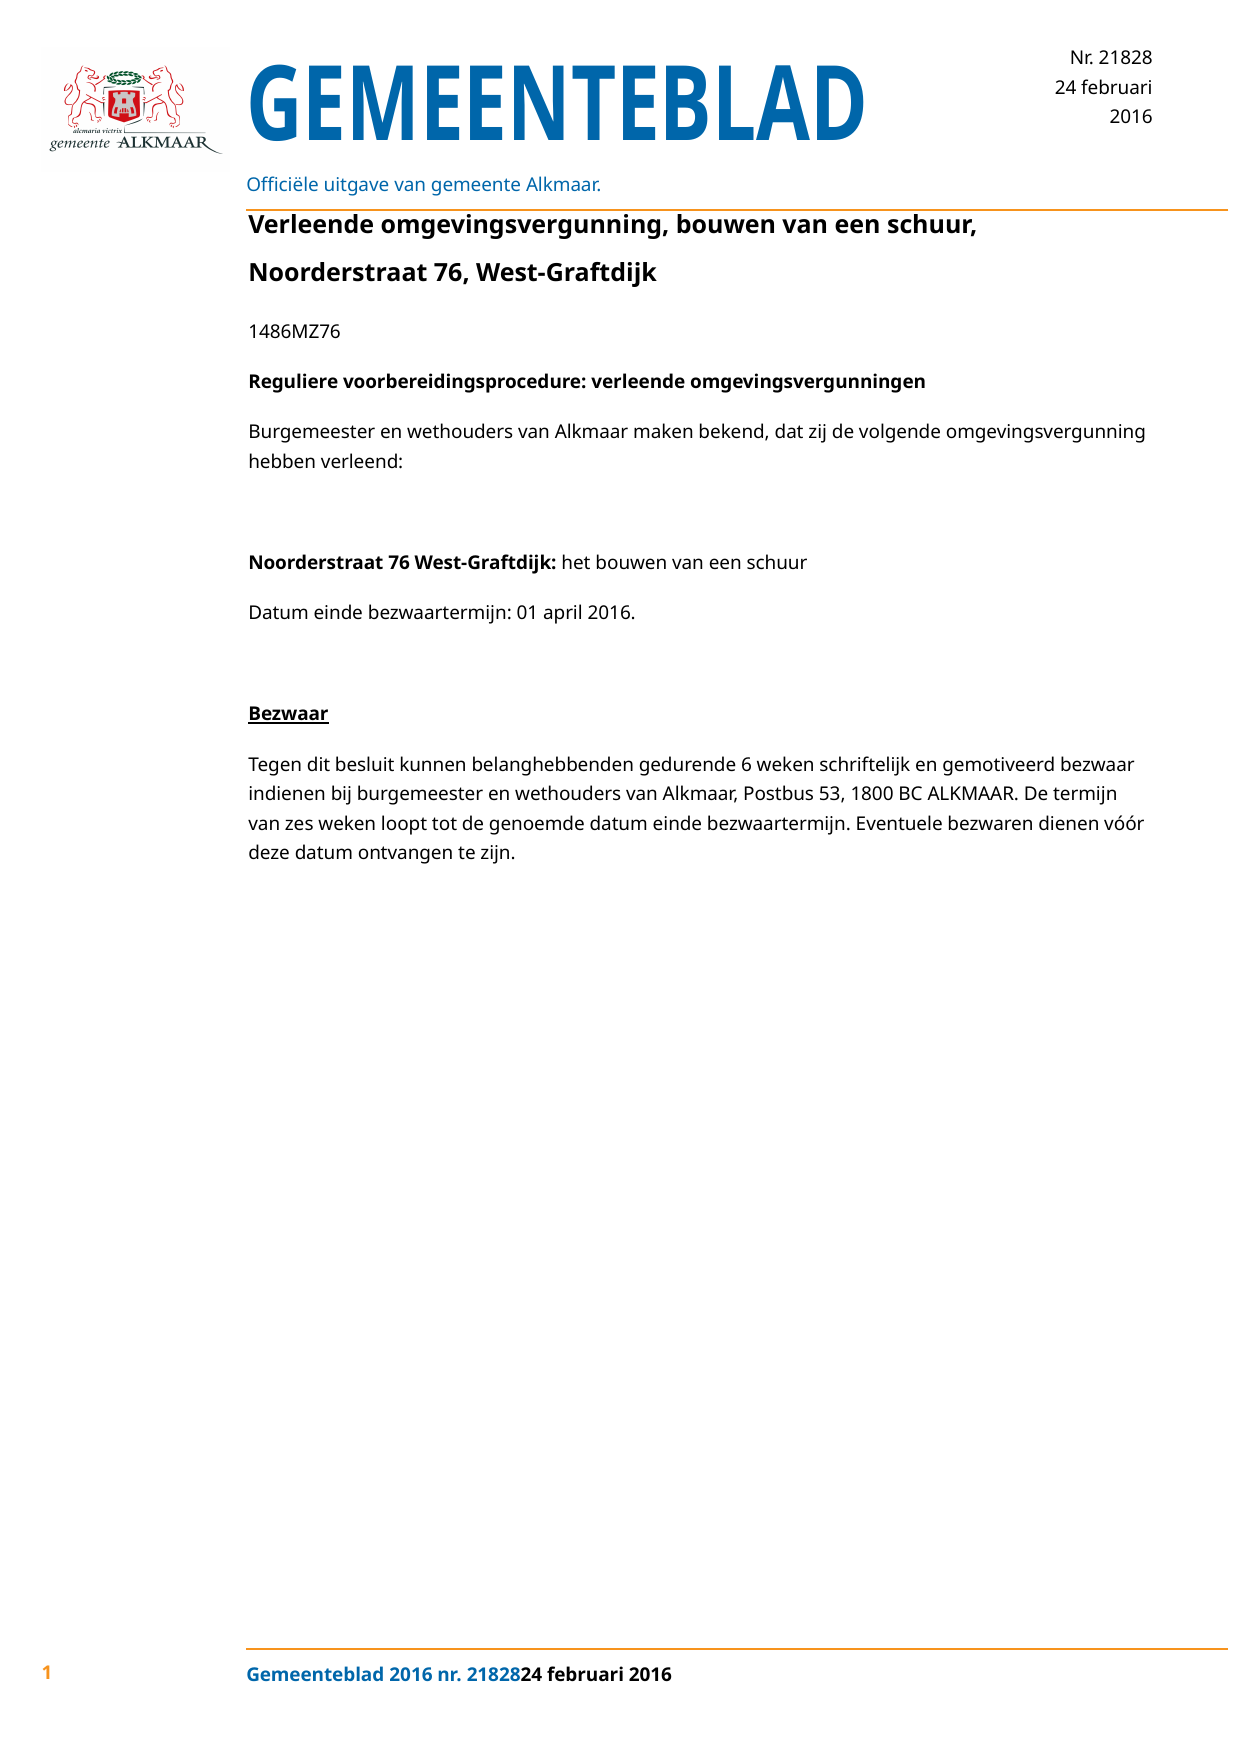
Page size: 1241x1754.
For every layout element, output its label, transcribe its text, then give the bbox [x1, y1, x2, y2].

text Burgemeester en wethouders van Alkmaar maken bekend, dat zij de volgende omgevingsvergunning hebben verleend: [248, 419, 1152, 474]
text Bezwaar [248, 700, 1152, 726]
text Reguliere voorbereidingsprocedure: verleende omgevingsvergunningen [248, 368, 1152, 394]
text Noorderstraat 76 West-Graftdijk: het bouwen van een schuur [248, 549, 1152, 575]
text Datum einde bezwaartermijn: 01 april 2016. [248, 599, 1152, 625]
text 1486MZ76 [248, 318, 1152, 344]
text Verleende omgevingsvergunning, bouwen van een schuur, Noorderstraat 76, West-Graftdijk [248, 211, 1152, 288]
picture [41, 47, 231, 172]
text Tegen dit besluit kunnen belanghebbenden gedurende 6 weken schriftelijk en gemotiveerd bezwaar indienen bij burgemeester en wethouders van Alkmaar, Postbus 53, 1800 BC ALKMAAR. De termijn van zes weken loopt tot de genoemde datum einde bezwaartermijn. Eventuele bezwaren dienen vóór deze datum ontvangen te zijn. [248, 751, 1152, 865]
